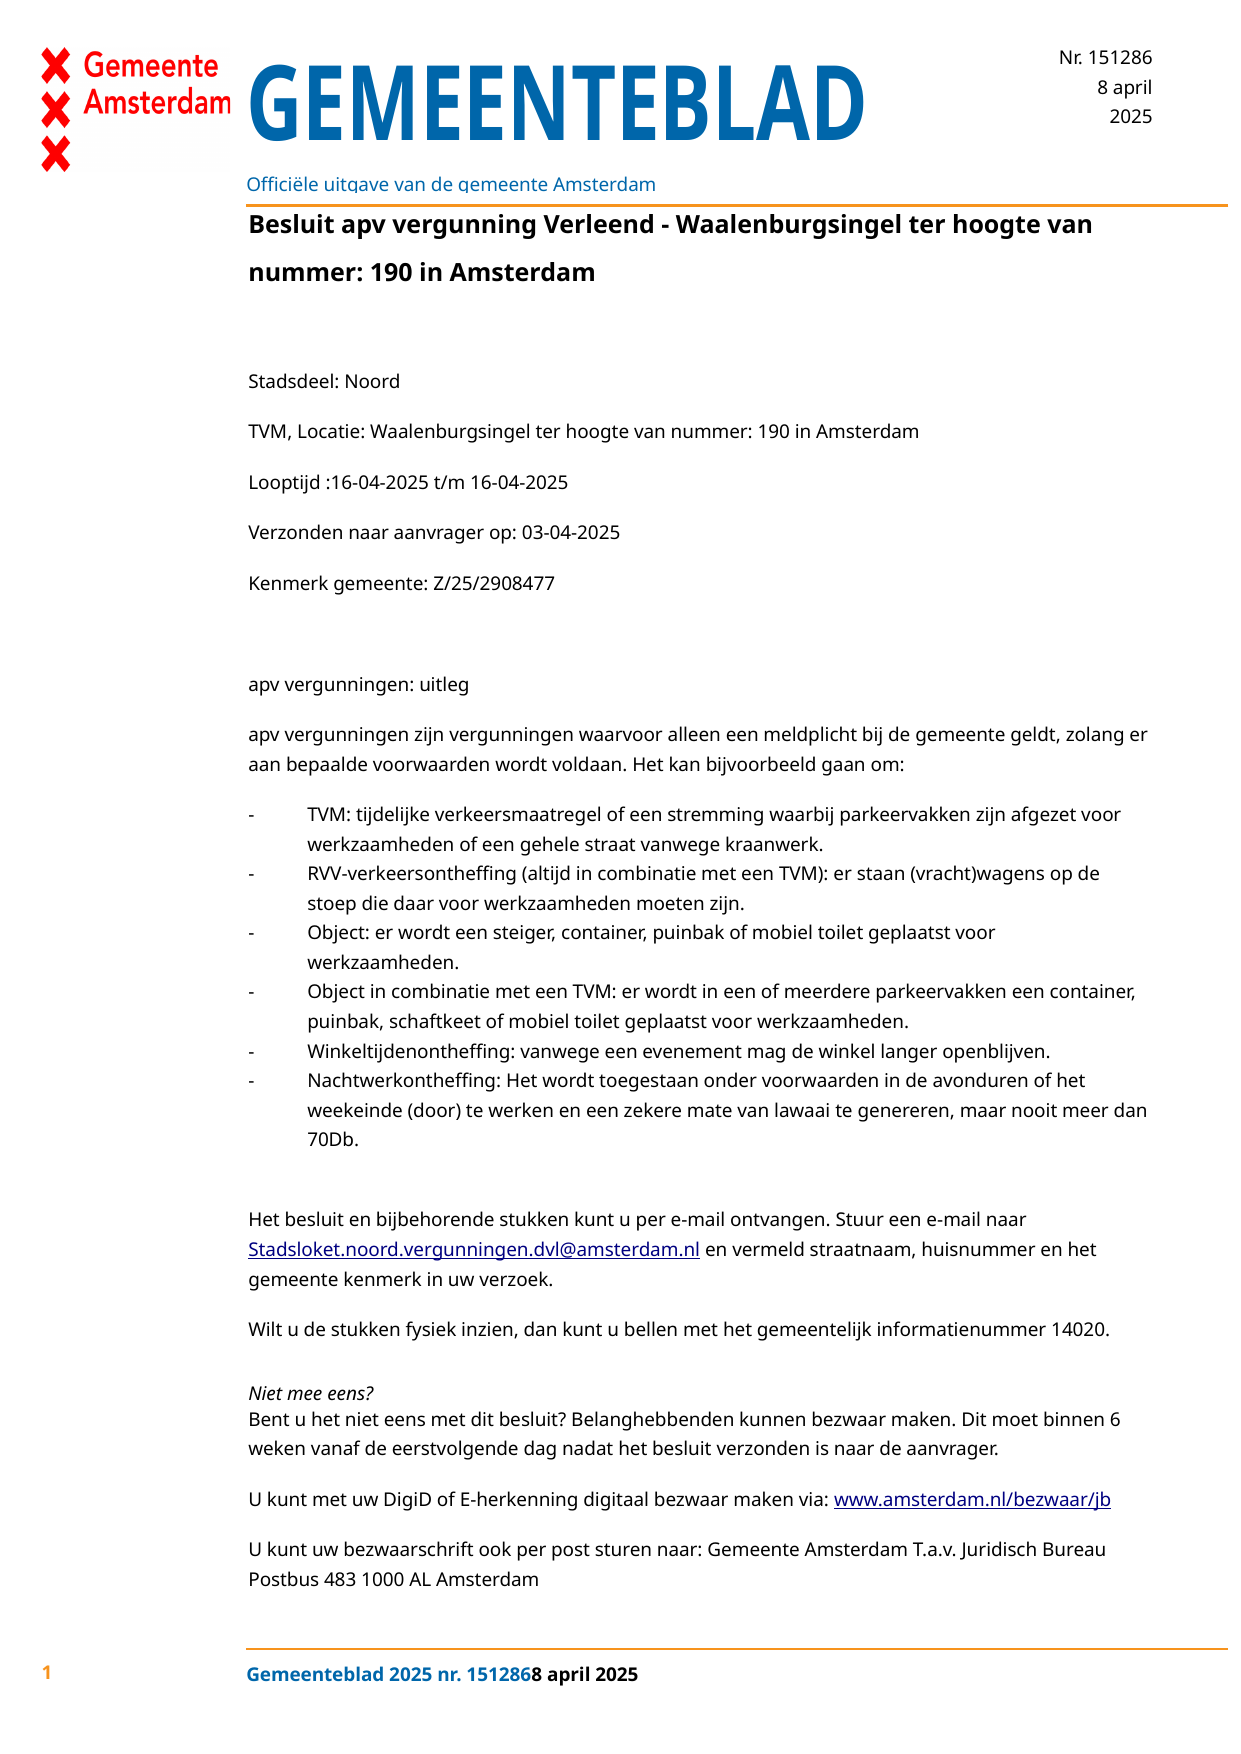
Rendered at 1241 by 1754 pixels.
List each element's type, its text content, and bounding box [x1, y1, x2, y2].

text Het besluit en bijbehorende stukken kunt u per e-mail ontvangen. Stuur een e-mail naar Stadsloket.noord.vergunningen.dvl@amsterdam.nl en vermeld straatnaam, huisnummer en het gemeente kenmerk in uw verzoek. [248, 1207, 1152, 1292]
text Stadsdeel: Noord [248, 368, 1152, 394]
text Looptijd :16-04-2025 t/m 16-04-2025 [248, 469, 1152, 495]
text Besluit apv vergunning Verleend - Waalenburgsingel ter hoogte van nummer: 190 in Amsterdam [248, 207, 1152, 288]
text U kunt met uw DigiD of E-herkenning digitaal bezwaar maken via: www.amsterdam.nl/bezwaar/jb [248, 1486, 1152, 1512]
text TVM, Locatie: Waalenburgsingel ter hoogte van nummer: 190 in Amsterdam [248, 419, 1152, 444]
text apv vergunningen zijn vergunningen waarvoor alleen een meldplicht bij de gemeente geldt, zolang er aan bepaalde voorwaarden wordt voldaan. Het kan bijvoorbeeld gaan om: [248, 721, 1152, 777]
text Kenmerk gemeente: Z/25/2908477 [248, 570, 1152, 596]
list Nachtwerkontheffing: Het wordt toegestaan onder voorwaarden in de avonduren of het weekeinde (door) te werken en een zekere mate van lawaai te genereren, maar nooit meer dan 70Db. [248, 1067, 1152, 1152]
list Object in combinatie met een TVM: er wordt in een of meerdere parkeervakken een container, puinbak, schaftkeet of mobiel toilet geplaatst voor werkzaamheden. [248, 979, 1152, 1034]
list Winkeltijdenontheffing: vanwege een evenement mag de winkel langer openblijven. [248, 1038, 1152, 1064]
text U kunt uw bezwaarschrift ook per post sturen naar: Gemeente Amsterdam T.a.v. Juridisch Bureau Postbus 483 1000 AL Amsterdam [248, 1536, 1152, 1592]
text Verzonden naar aanvrager op: 03-04-2025 [248, 519, 1152, 545]
text Wilt u de stukken fysiek inzien, dan kunt u bellen met het gemeentelijk informatienummer 14020. [248, 1316, 1152, 1342]
text Niet mee eens? [248, 1380, 1152, 1406]
list TVM: tijdelijke verkeersmaatregel of een stremming waarbij parkeervakken zijn afgezet voor werkzaamheden of een gehele straat vanwege kraanwerk. [248, 801, 1152, 857]
list RVV-verkeersontheffing (altijd in combinatie met een TVM): er staan (vracht)wagens op de stoep die daar voor werkzaamheden moeten zijn. [248, 860, 1152, 916]
picture [41, 47, 231, 172]
text Bent u het niet eens met dit besluit? Belanghebbenden kunnen bezwaar maken. Dit moet binnen 6 weken vanaf de eerstvolgende dag nadat het besluit verzonden is naar de aanvrager. [248, 1406, 1152, 1461]
text apv vergunningen: uitleg [248, 671, 1152, 697]
list Object: er wordt een steiger, container, puinbak of mobiel toilet geplaatst voor werkzaamheden. [248, 919, 1152, 975]
